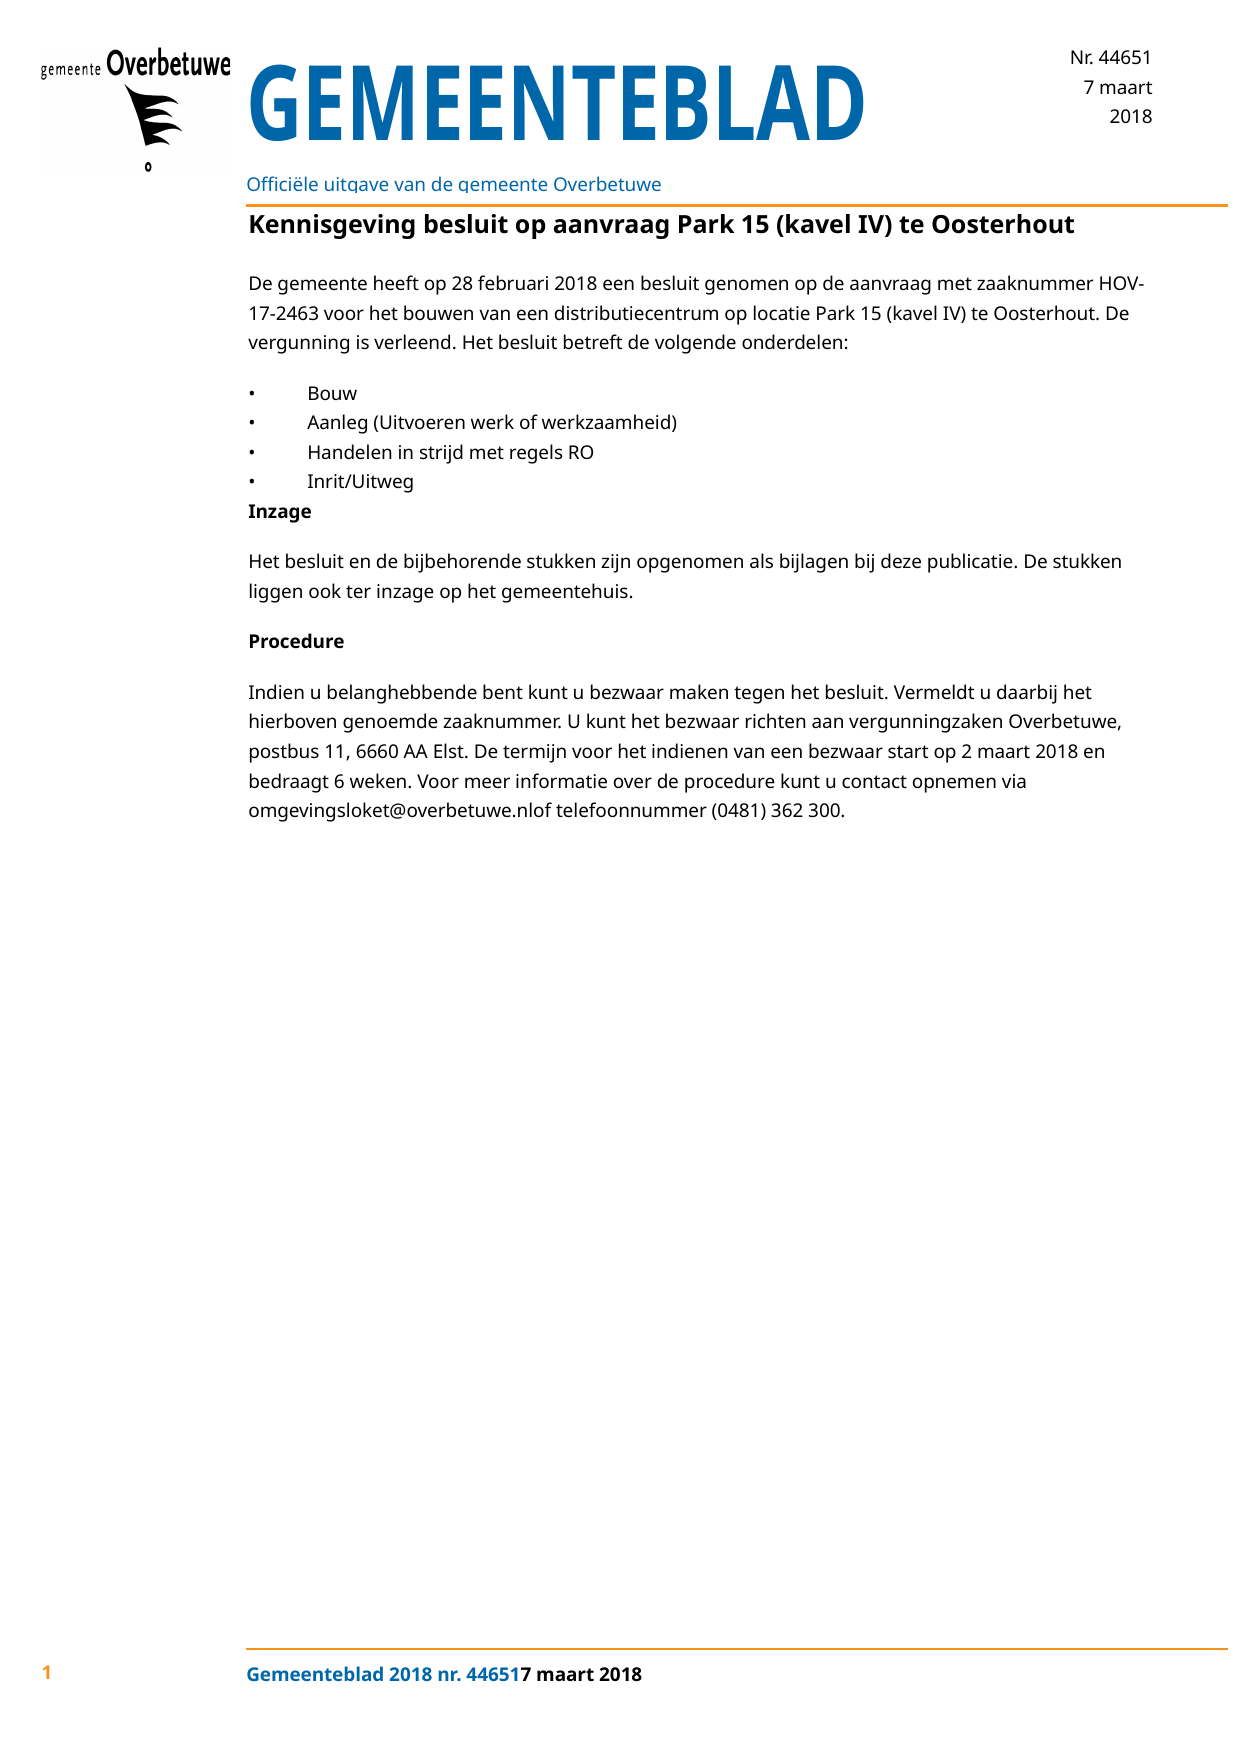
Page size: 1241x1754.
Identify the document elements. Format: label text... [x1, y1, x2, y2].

text Procedure [248, 629, 1152, 654]
list Bouw [248, 380, 1152, 406]
list Aanleg (Uitvoeren werk of werkzaamheid) [248, 409, 1152, 435]
picture [41, 47, 231, 172]
text De gemeente heeft op 28 februari 2018 een besluit genomen op de aanvraag met zaaknummer HOV-17-2463 voor het bouwen van een distributiecentrum op locatie Park 15 (kavel IV) te Oosterhout. De vergunning is verleend. Het besluit betreft de volgende onderdelen: [248, 270, 1152, 355]
list Inrit/Uitweg [248, 469, 1152, 494]
text Indien u belanghebbende bent kunt u bezwaar maken tegen het besluit. Vermeldt u daarbij het hierboven genoemde zaaknummer. U kunt het bezwaar richten aan vergunningzaken Overbetuwe, postbus 11, 6660 AA Elst. De termijn voor het indienen van een bezwaar start op 2 maart 2018 en bedraagt 6 weken. Voor meer informatie over de procedure kunt u contact opnemen via omgevingsloket@overbetuwe.nlof telefoonnummer (0481) 362 300. [248, 679, 1152, 823]
text Kennisgeving besluit op aanvraag Park 15 (kavel IV) te Oosterhout [248, 207, 1152, 241]
text Inzage [248, 498, 1152, 524]
text Het besluit en de bijbehorende stukken zijn opgenomen als bijlagen bij deze publicatie. De stukken liggen ook ter inzage op het gemeentehuis. [248, 549, 1152, 604]
list Handelen in strijd met regels RO [248, 439, 1152, 465]
